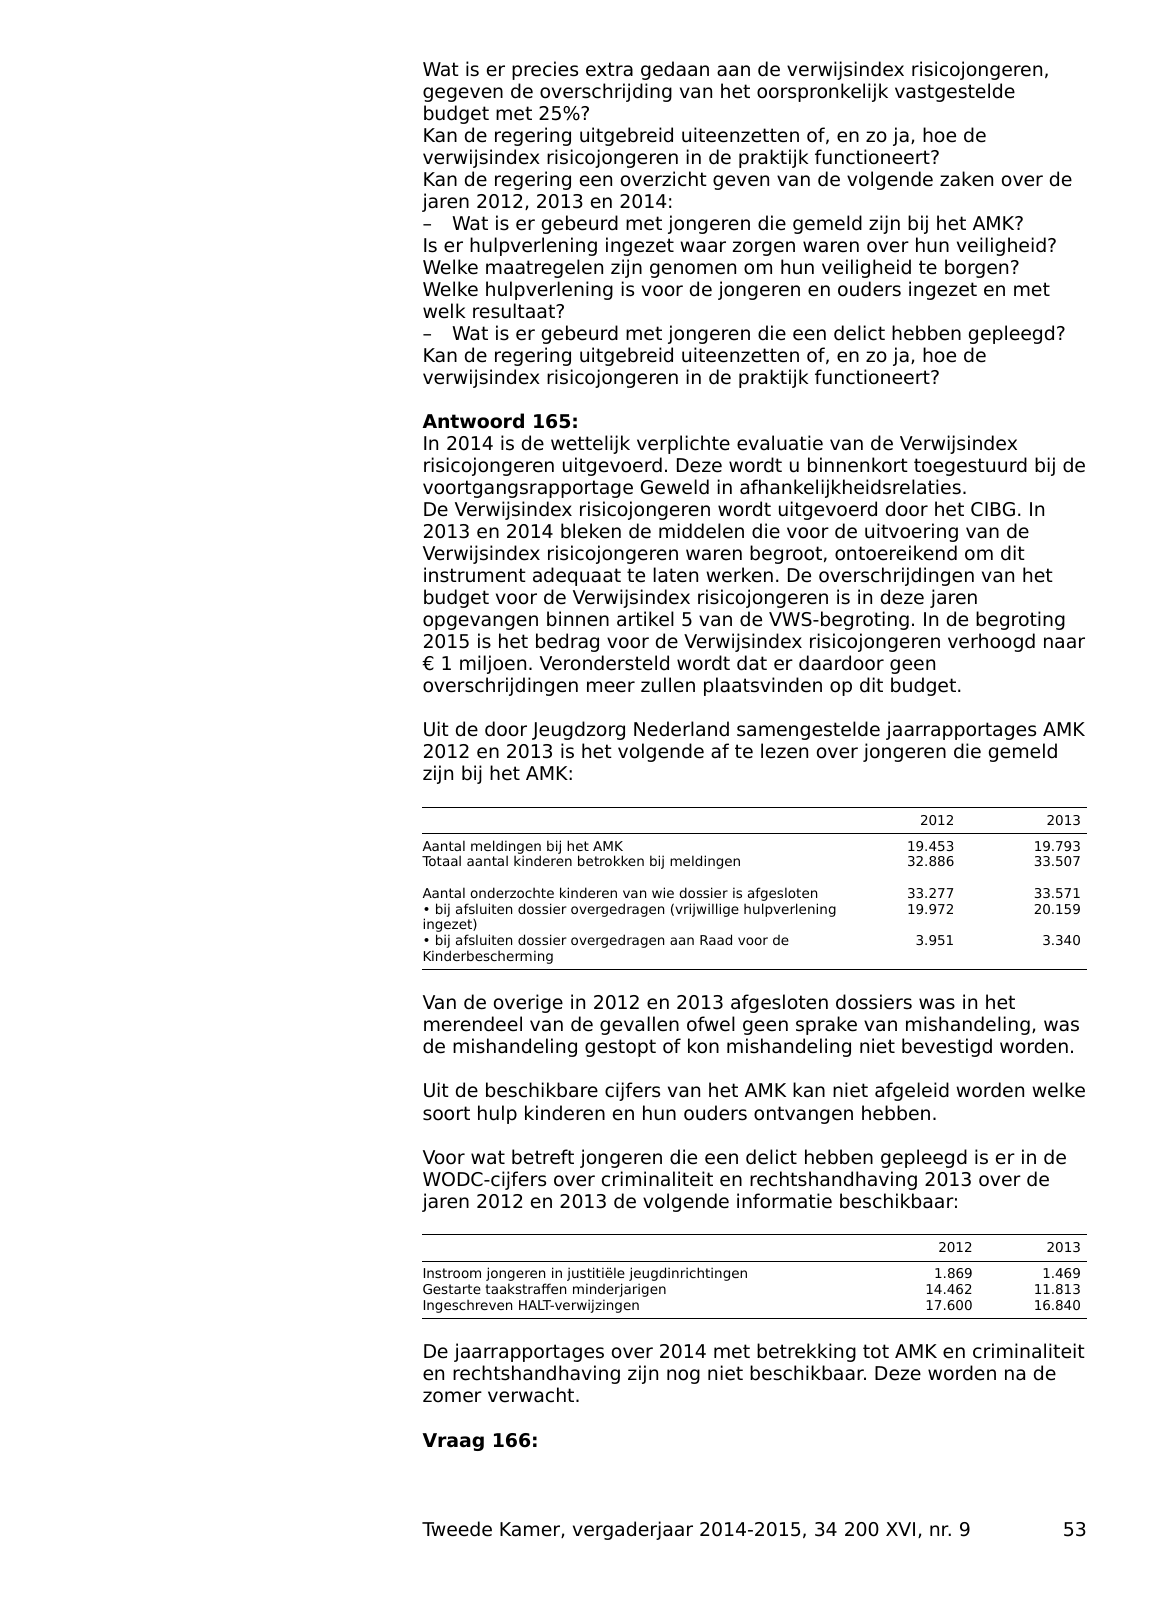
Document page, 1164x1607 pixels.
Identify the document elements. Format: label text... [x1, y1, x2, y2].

table_cell 19.793 [960, 834, 1087, 854]
table_cell [960, 870, 1087, 886]
table_cell Ingeschreven HALT-verwijzingen [422, 1298, 844, 1318]
text Antwoord 165: [422, 411, 1087, 433]
table_cell 3.951 [878, 933, 960, 969]
text Kan de regering een overzicht geven van de volgende zaken over de jaren 2012, 2013 en 2014: [422, 169, 1087, 213]
text Kan de regering uitgebreid uiteenzetten of, en zo ja, hoe de verwijsindex risicojongeren in de praktijk functioneert? [422, 125, 1087, 169]
table_cell Aantal meldingen bij het AMK [422, 834, 878, 854]
table_cell • bij afsluiten dossier overgedragen (vrijwillige hulpverlening ingezet) [422, 901, 878, 933]
table_cell 33.277 [878, 886, 960, 901]
table_cell 19.453 [878, 834, 960, 854]
table_cell 3.340 [960, 933, 1087, 969]
table_header 2012 [878, 808, 960, 833]
text Kan de regering uitgebreid uiteenzetten of, en zo ja, hoe de verwijsindex risicojongeren in de praktijk functioneert? [422, 345, 1087, 389]
table_header [422, 808, 878, 833]
text Is er hulpverlening ingezet waar zorgen waren over hun veiligheid? [422, 235, 1087, 257]
table_cell 17.600 [845, 1298, 978, 1318]
text Voor wat betreft jongeren die een delict hebben gepleegd is er in de WODC-cijfers over criminaliteit en rechtshandhaving 2013 over de jaren 2012 en 2013 de volgende informatie beschikbaar: [422, 1147, 1087, 1212]
table_cell 32.886 [878, 854, 960, 870]
table_header 2012 [845, 1235, 978, 1261]
table_cell Instroom jongeren in justitiële jeugdinrichtingen [422, 1262, 844, 1282]
text – Wat is er gebeurd met jongeren die een delict hebben gepleegd? [422, 323, 1087, 345]
table_cell 1.869 [845, 1262, 978, 1282]
text Uit de beschikbare cijfers van het AMK kan niet afgeleid worden welke soort hulp kinderen en hun ouders ontvangen hebben. [422, 1080, 1087, 1124]
text Vraag 166: [422, 1429, 1087, 1451]
text Welke maatregelen zijn genomen om hun veiligheid te borgen? [422, 257, 1087, 279]
table_header 2013 [979, 1235, 1087, 1261]
table_cell [422, 870, 878, 886]
table_cell 19.972 [878, 901, 960, 933]
text De Verwijsindex risicojongeren wordt uitgevoerd door het CIBG. In 2013 en 2014 bleken de middelen die voor de uitvoering van de Verwijsindex risicojongeren waren begroot, ontoereikend om dit instrument adequaat te laten werken. De overschrijdingen van het budget voor de Verwijsindex risicojongeren is in deze jaren opgevangen binnen artikel 5 van de VWS-begroting. In de begroting 2015 is het bedrag voor de Verwijsindex risicojongeren verhoogd naar € 1 miljoen. Verondersteld wordt dat er daardoor geen overschrijdingen meer zullen plaatsvinden op dit budget. [422, 499, 1087, 697]
table_header 2013 [960, 808, 1087, 833]
text Wat is er precies extra gedaan aan de verwijsindex risicojongeren, gegeven de overschrijding van het oorspronkelijk vastgestelde budget met 25%? [422, 59, 1087, 125]
text Van de overige in 2012 en 2013 afgesloten dossiers was in het merendeel van de gevallen ofwel geen sprake van mishandeling, was de mishandeling gestopt of kon mishandeling niet bevestigd worden. [422, 992, 1087, 1058]
text De jaarrapportages over 2014 met betrekking tot AMK en criminaliteit en rechtshandhaving zijn nog niet beschikbaar. Deze worden na de zomer verwacht. [422, 1341, 1087, 1407]
table_cell 33.507 [960, 854, 1087, 870]
table_cell Gestarte taakstraffen minderjarigen [422, 1282, 844, 1298]
table_cell Totaal aantal kinderen betrokken bij meldingen [422, 854, 878, 870]
text In 2014 is de wettelijk verplichte evaluatie van de Verwijsindex risicojongeren uitgevoerd. Deze wordt u binnenkort toegestuurd bij de voortgangsrapportage Geweld in afhankelijkheidsrelaties. [422, 433, 1087, 499]
table_cell • bij afsluiten dossier overgedragen aan Raad voor de Kinderbescherming [422, 933, 878, 969]
table_cell [878, 870, 960, 886]
table_cell Aantal onderzochte kinderen van wie dossier is afgesloten [422, 886, 878, 901]
table_cell 14.462 [845, 1282, 978, 1298]
table_cell 16.840 [979, 1298, 1087, 1318]
table_cell 1.469 [979, 1262, 1087, 1282]
table_cell 11.813 [979, 1282, 1087, 1298]
table_header [422, 1235, 844, 1261]
text Welke hulpverlening is voor de jongeren en ouders ingezet en met welk resultaat? [422, 279, 1087, 323]
text – Wat is er gebeurd met jongeren die gemeld zijn bij het AMK? [422, 213, 1087, 235]
table_cell 33.571 [960, 886, 1087, 901]
table_cell 20.159 [960, 901, 1087, 933]
text Uit de door Jeugdzorg Nederland samengestelde jaarrapportages AMK 2012 en 2013 is het volgende af te lezen over jongeren die gemeld zijn bij het AMK: [422, 719, 1087, 785]
